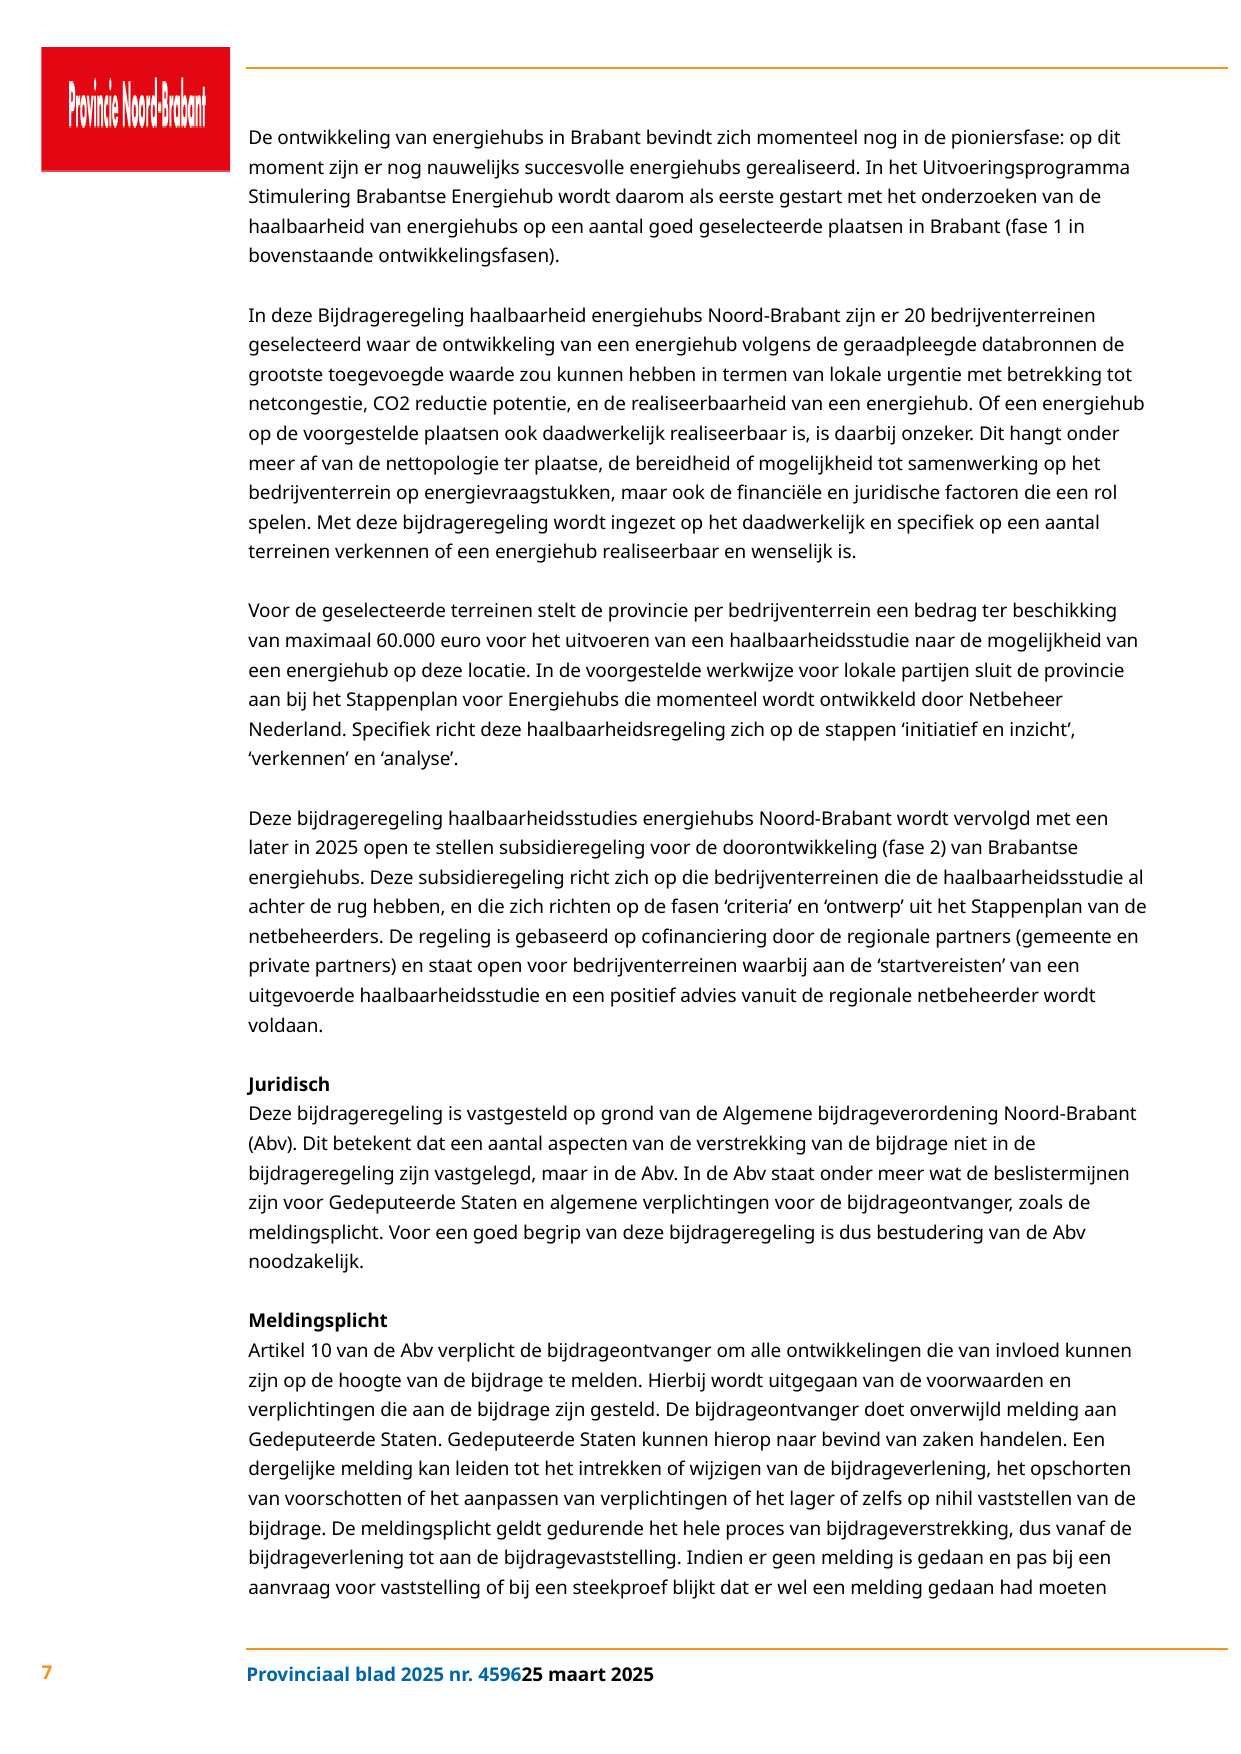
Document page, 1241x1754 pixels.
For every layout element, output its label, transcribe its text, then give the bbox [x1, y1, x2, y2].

text Voor de geselecteerde terreinen stelt de provincie per bedrijventerrein een bedrag ter beschikking van maximaal 60.000 euro voor het uitvoeren van een haalbaarheidsstudie naar de mogelijkheid van een energiehub op deze locatie. In de voorgestelde werkwijze voor lokale partijen sluit de provincie aan bij het Stappenplan voor Energiehubs die momenteel wordt ontwikkeld door Netbeheer Nederland. Specifiek richt deze haalbaarheidsregeling zich op de stappen ‘initiatief en inzicht’, ‘verkennen’ en ‘analyse’. [248, 598, 1152, 771]
text Meldingsplicht [248, 1308, 1152, 1333]
picture [41, 47, 231, 172]
text Juridisch [248, 1071, 1152, 1097]
text Deze bijdrageregeling is vastgesteld op grond van de Algemene bijdrageverordening Noord-Brabant (Abv). Dit betekent dat een aantal aspecten van de verstrekking van de bijdrage niet in de bijdrageregeling zijn vastgelegd, maar in de Abv. In de Abv staat onder meer wat de beslistermijnen zijn voor Gedeputeerde Staten en algemene verplichtingen voor de bijdrageontvanger, zoals de meldingsplicht. Voor een goed begrip van deze bijdrageregeling is dus bestudering van de Abv noodzakelijk. [248, 1101, 1152, 1274]
text Artikel 10 van de Abv verplicht de bijdrageontvanger om alle ontwikkelingen die van invloed kunnen zijn op de hoogte van de bijdrage te melden. Hierbij wordt uitgegaan van de voorwaarden en verplichtingen die aan de bijdrage zijn gesteld. De bijdrageontvanger doet onverwijld melding aan Gedeputeerde Staten. Gedeputeerde Staten kunnen hierop naar bevind van zaken handelen. Een dergelijke melding kan leiden tot het intrekken of wijzigen van de bijdrageverlening, het opschorten van voorschotten of het aanpassen van verplichtingen of het lager of zelfs op nihil vaststellen van de bijdrage. De meldingsplicht geldt gedurende het hele proces van bijdrageverstrekking, dus vanaf de bijdrageverlening tot aan de bijdragevaststelling. Indien er geen melding is gedaan en pas bij een aanvraag voor vaststelling of bij een steekproef blijkt dat er wel een melding gedaan had moeten [248, 1337, 1152, 1600]
text In deze Bijdrageregeling haalbaarheid energiehubs Noord-Brabant zijn er 20 bedrijventerreinen geselecteerd waar de ontwikkeling van een energiehub volgens de geraadpleegde databronnen de grootste toegevoegde waarde zou kunnen hebben in termen van lokale urgentie met betrekking tot netcongestie, CO2 reductie potentie, en de realiseerbaarheid van een energiehub. Of een energiehub op de voorgestelde plaatsen ook daadwerkelijk realiseerbaar is, is daarbij onzeker. Dit hangt onder meer af van de nettopologie ter plaatse, de bereidheid of mogelijkheid tot samenwerking op het bedrijventerrein op energievraagstukken, maar ook de financiële en juridische factoren die een rol spelen. Met deze bijdrageregeling wordt ingezet op het daadwerkelijk en specifiek op een aantal terreinen verkennen of een energiehub realiseerbaar en wenselijk is. [248, 302, 1152, 564]
text Deze bijdrageregeling haalbaarheidsstudies energiehubs Noord-Brabant wordt vervolgd met een later in 2025 open te stellen subsidieregeling voor de doorontwikkeling (fase 2) van Brabantse energiehubs. Deze subsidieregeling richt zich op die bedrijventerreinen die de haalbaarheidsstudie al achter de rug hebben, en die zich richten op de fasen ‘criteria’ en ‘ontwerp’ uit het Stappenplan van de netbeheerders. De regeling is gebaseerd op cofinanciering door de regionale partners (gemeente en private partners) en staat open voor bedrijventerreinen waarbij aan de ‘startvereisten’ van een uitgevoerde haalbaarheidsstudie en een positief advies vanuit de regionale netbeheerder wordt voldaan. [248, 805, 1152, 1038]
text De ontwikkeling van energiehubs in Brabant bevindt zich momenteel nog in de pioniersfase: op dit moment zijn er nog nauwelijks succesvolle energiehubs gerealiseerd. In het Uitvoeringsprogramma Stimulering Brabantse Energiehub wordt daarom als eerste gestart met het onderzoeken van de haalbaarheid van energiehubs op een aantal goed geselecteerde plaatsen in Brabant (fase 1 in bovenstaande ontwikkelingsfasen). [248, 124, 1152, 268]
